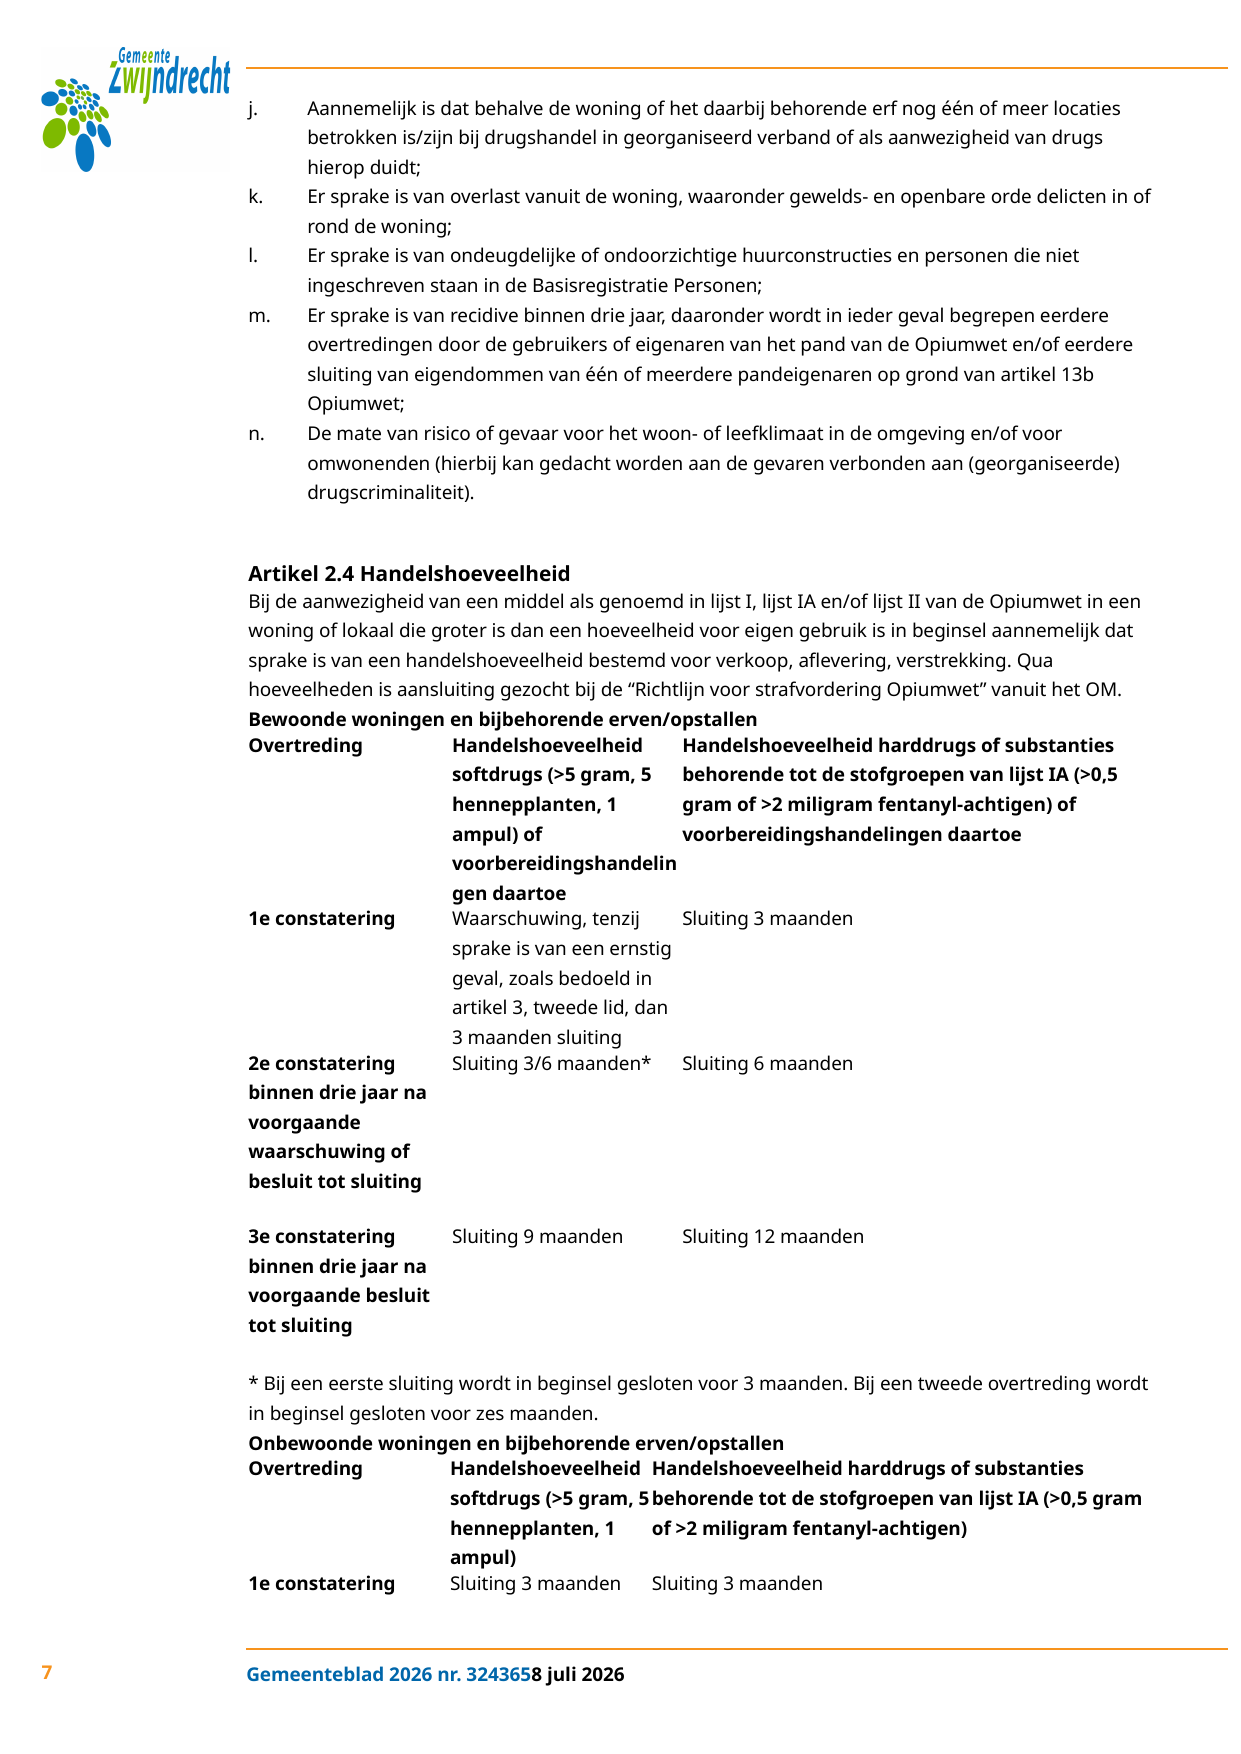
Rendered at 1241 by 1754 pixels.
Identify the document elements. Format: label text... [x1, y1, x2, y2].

text * Bij een eerste sluiting wordt in beginsel gesloten voor 3 maanden. Bij een tweede overtreding wordt in beginsel gesloten voor zes maanden. [248, 1371, 1152, 1426]
table_cell Sluiting 3 maanden [682, 906, 1152, 1050]
list De mate van risico of gevaar voor het woon- of leefklimaat in de omgeving en/of voor omwonenden (hierbij kan gedacht worden aan de gevaren verbonden aan (georganiseerde) drugscriminaliteit). [248, 420, 1152, 505]
table_header Bewoonde woningen en bijbehorende erven/opstallen [248, 706, 1152, 732]
table_cell 1e constatering [248, 906, 452, 1050]
table_header Onbewoonde woningen en bijbehorende erven/opstallen [248, 1430, 1152, 1456]
table_cell Sluiting 3/6 maanden* [452, 1050, 682, 1223]
table_cell 1e constatering [248, 1570, 450, 1596]
table_cell Sluiting 3 maanden [450, 1570, 652, 1596]
table_cell Handelshoeveelheid harddrugs of substanties behorende tot de stofgroepen van lijst IA (>0,5 gram of >2 miligram fentanyl-achtigen) of voorbereidingshandelingen daartoe [682, 732, 1152, 906]
table_cell Sluiting 6 maanden [682, 1050, 1152, 1223]
text Artikel 2.4 Handelshoeveelheid [248, 559, 1152, 588]
list Er sprake is van overlast vanuit de woning, waaronder gewelds- en openbare orde delicten in of rond de woning; [248, 183, 1152, 239]
table_cell 2e constatering binnen drie jaar na voorgaande waarschuwing of besluit tot sluiting [248, 1050, 452, 1223]
table_cell Sluiting 9 maanden [452, 1223, 682, 1367]
table_cell Handelshoeveelheid softdrugs (>5 gram, 5 hennepplanten, 1 ampul) of voorbereidingshandelingen daartoe [452, 732, 682, 906]
table_cell Sluiting 3 maanden [652, 1570, 1152, 1596]
picture [41, 47, 231, 172]
text Bij de aanwezigheid van een middel als genoemd in lijst I, lijst IA en/of lijst II van de Opiumwet in een woning of lokaal die groter is dan een hoeveelheid voor eigen gebruik is in beginsel aannemelijk dat sprake is van een handelshoeveelheid bestemd voor verkoop, aflevering, verstrekking. Qua hoeveelheden is aansluiting gezocht bij de “Richtlijn voor strafvordering Opiumwet” vanuit het OM. [248, 588, 1152, 702]
table_cell Handelshoeveelheid harddrugs of substanties behorende tot de stofgroepen van lijst IA (>0,5 gram of >2 miligram fentanyl-achtigen) [652, 1456, 1152, 1570]
table_cell Handelshoeveelheid softdrugs (>5 gram, 5 hennepplanten, 1 ampul) [450, 1456, 652, 1570]
table_cell Overtreding [248, 732, 452, 906]
list Er sprake is van ondeugdelijke of ondoorzichtige huurconstructies en personen die niet ingeschreven staan in de Basisregistratie Personen; [248, 243, 1152, 298]
table_cell Sluiting 12 maanden [682, 1223, 1152, 1367]
table_cell Waarschuwing, tenzij sprake is van een ernstig geval, zoals bedoeld in artikel 3, tweede lid, dan 3 maanden sluiting [452, 906, 682, 1050]
list Er sprake is van recidive binnen drie jaar, daaronder wordt in ieder geval begrepen eerdere overtredingen door de gebruikers of eigenaren van het pand van de Opiumwet en/of eerdere sluiting van eigendommen van één of meerdere pandeigenaren op grond van artikel 13b Opiumwet; [248, 302, 1152, 416]
list Aannemelijk is dat behalve de woning of het daarbij behorende erf nog één of meer locaties betrokken is/zijn bij drugshandel in georganiseerd verband of als aanwezigheid van drugs hierop duidt; [248, 95, 1152, 180]
table_cell 3e constatering binnen drie jaar na voorgaande besluit tot sluiting [248, 1223, 452, 1367]
table_cell Overtreding [248, 1456, 450, 1570]
